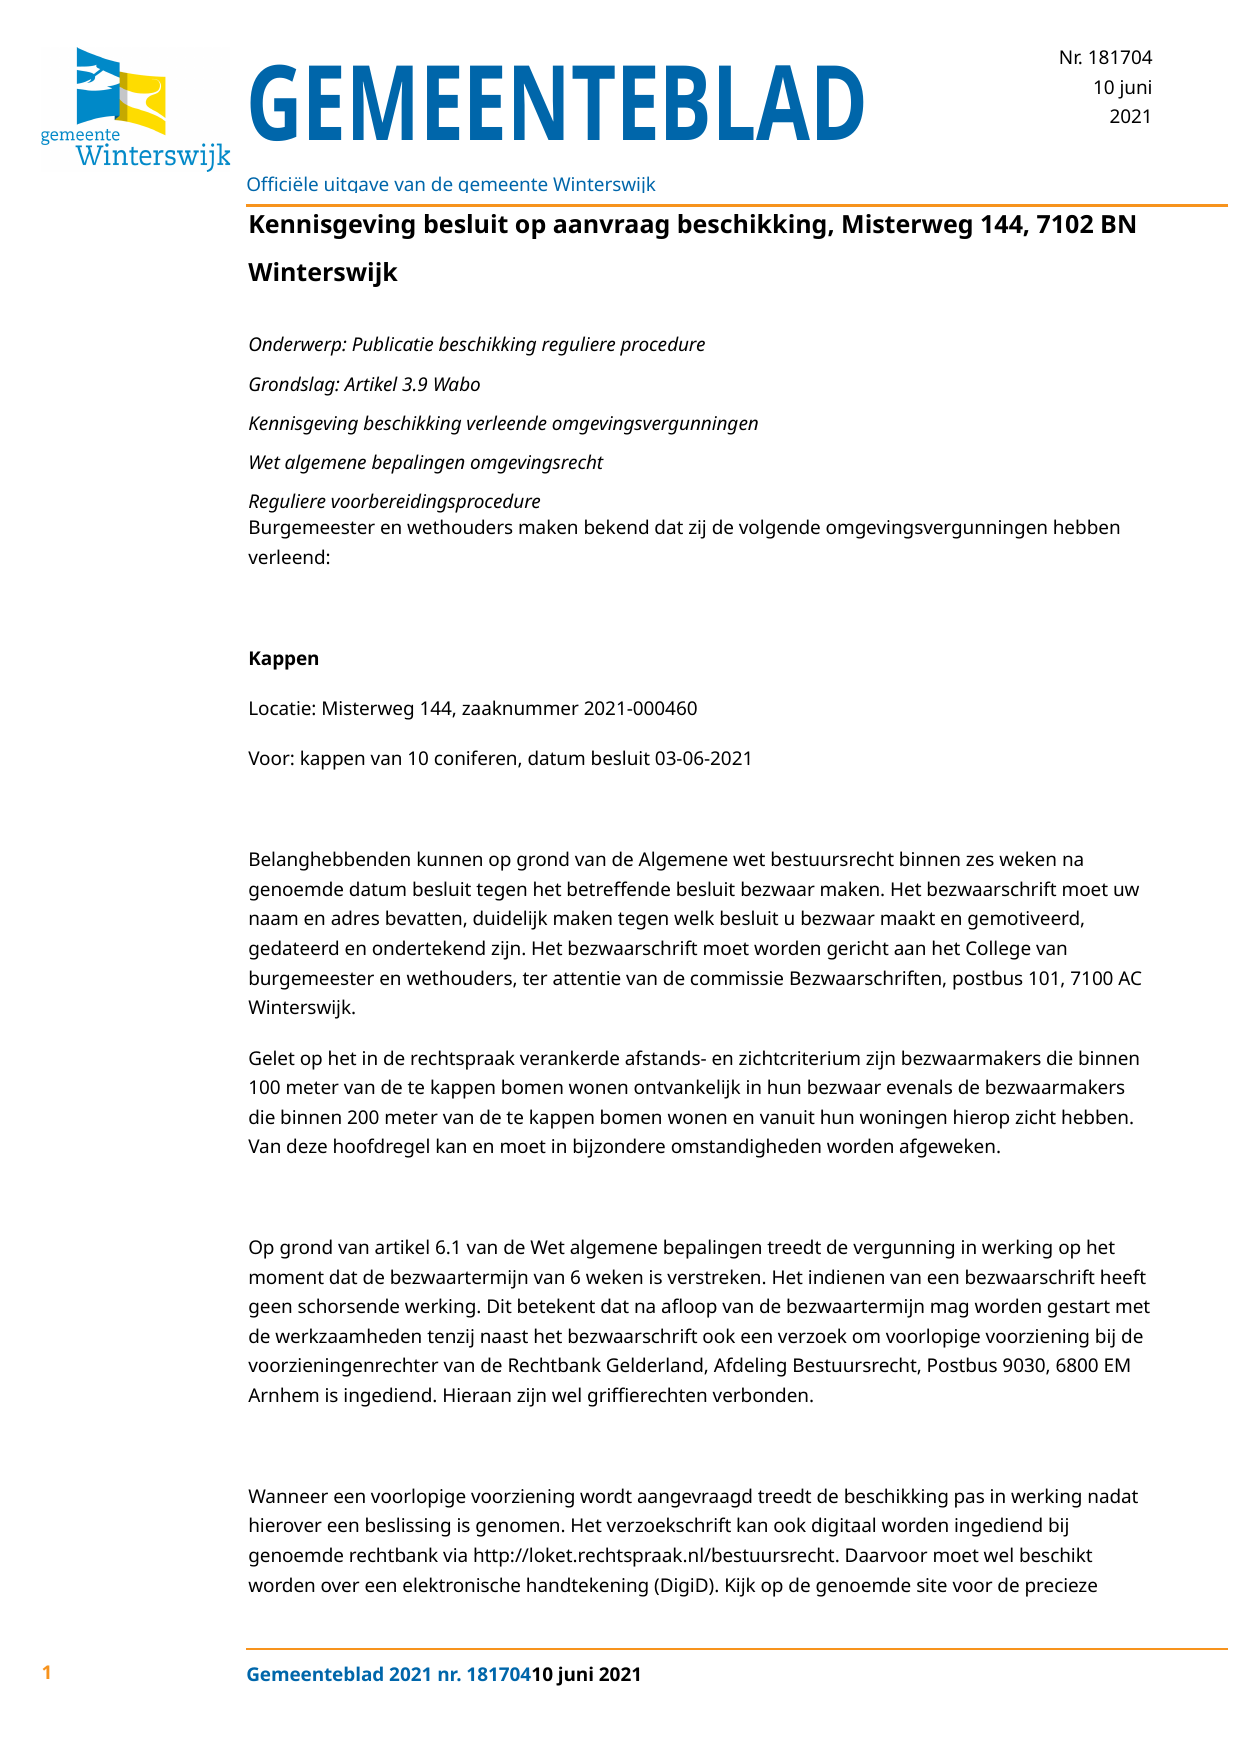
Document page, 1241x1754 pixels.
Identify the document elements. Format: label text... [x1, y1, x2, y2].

text Voor: kappen van 10 coniferen, datum besluit 03-06-2021 [248, 746, 1152, 771]
text Burgemeester en wethouders maken bekend dat zij de volgende omgevingsvergunningen hebben verleend: [248, 514, 1152, 569]
text Gelet op het in de rechtspraak verankerde afstands- en zichtcriterium zijn bezwaarmakers die binnen 100 meter van de te kappen bomen wonen ontvankelijk in hun bezwaar evenals de bezwaarmakers die binnen 200 meter van de te kappen bomen wonen en vanuit hun woningen hierop zicht hebben. Van deze hoofdregel kan en moet in bijzondere omstandigheden worden afgeweken. [248, 1045, 1152, 1159]
text Onderwerp: Publicatie beschikking reguliere procedure [248, 331, 1152, 357]
text Belanghebbenden kunnen op grond van de Algemene wet bestuursrecht binnen zes weken na genoemde datum besluit tegen het betreffende besluit bezwaar maken. Het bezwaarschrift moet uw naam en adres bevatten, duidelijk maken tegen welk besluit u bezwaar maakt en gemotiveerd, gedateerd en ondertekend zijn. Het bezwaarschrift moet worden gericht aan het College van burgemeester en wethouders, ter attentie van de commissie Bezwaarschriften, postbus 101, 7100 AC Winterswijk. [248, 846, 1152, 1020]
text Wet algemene bepalingen omgevingsrecht [248, 449, 1152, 475]
text Kennisgeving besluit op aanvraag beschikking, Misterweg 144, 7102 BN Winterswijk [248, 207, 1152, 288]
text Kappen [248, 645, 1152, 670]
text Grondslag: Artikel 3.9 Wabo [248, 371, 1152, 396]
text Op grond van artikel 6.1 van de Wet algemene bepalingen treedt de vergunning in werking op het moment dat de bezwaartermijn van 6 weken is verstreken. Het indienen van een bezwaarschrift heeft geen schorsende werking. Dit betekent dat na afloop van de bezwaartermijn mag worden gestart met de werkzaamheden tenzij naast het bezwaarschrift ook een verzoek om voorlopige voorziening bij de voorzieningenrechter van de Rechtbank Gelderland, Afdeling Bestuursrecht, Postbus 9030, 6800 EM Arnhem is ingediend. Hieraan zijn wel griffierechten verbonden. [248, 1234, 1152, 1408]
text Locatie: Misterweg 144, zaaknummer 2021-000460 [248, 695, 1152, 721]
picture [225, 153, 231, 162]
text Wanneer een voorlopige voorziening wordt aangevraagd treedt de beschikking pas in werking nadat hierover een beslissing is genomen. Het verzoekschrift kan ook digitaal worden ingediend bij genoemde rechtbank via http://loket.rechtspraak.nl/bestuursrecht. Daarvoor moet wel beschikt worden over een elektronische handtekening (DigiD). Kijk op de genoemde site voor de precieze [248, 1483, 1152, 1597]
text Reguliere voorbereidingsprocedure [248, 488, 1152, 514]
picture [41, 47, 231, 172]
text Kennisgeving beschikking verleende omgevingsvergunningen [248, 410, 1152, 436]
